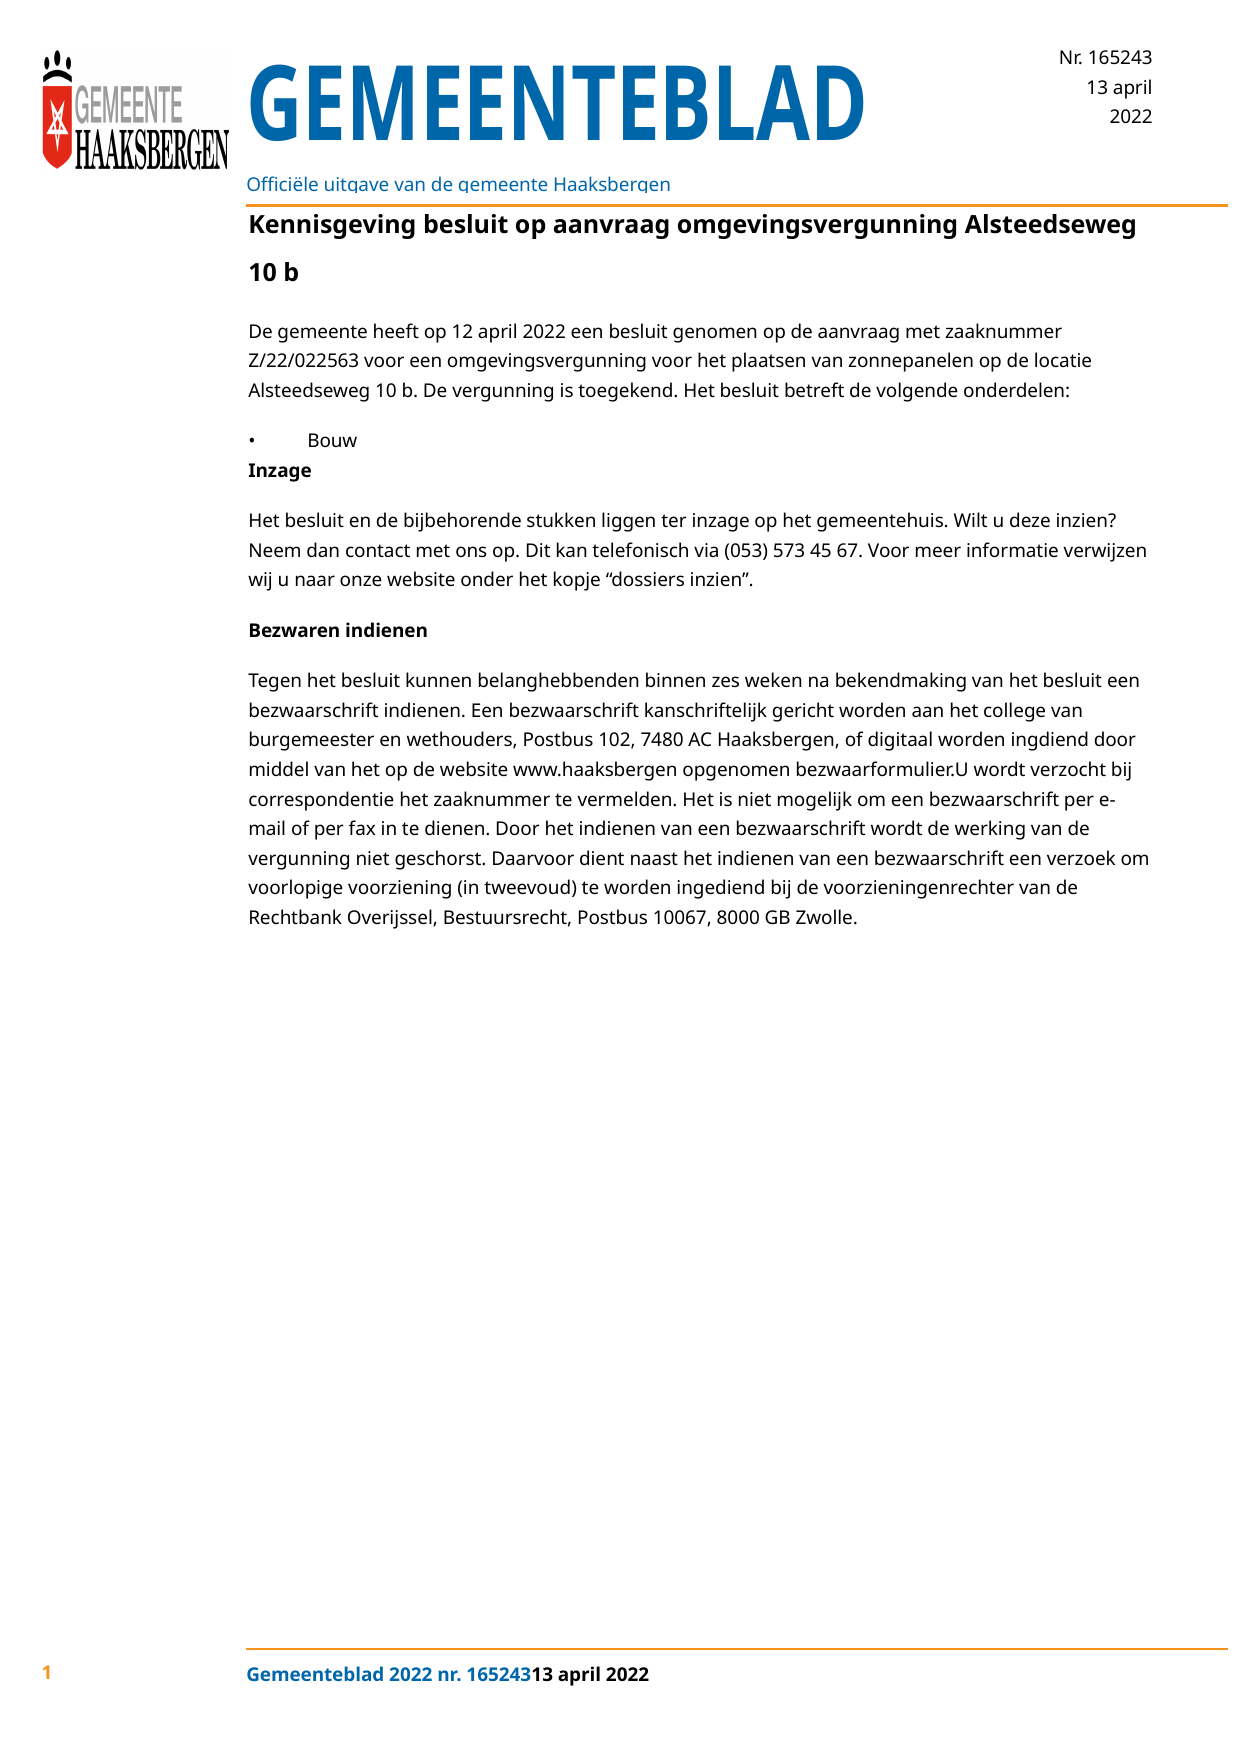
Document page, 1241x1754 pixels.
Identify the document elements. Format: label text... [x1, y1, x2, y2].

text Tegen het besluit kunnen belanghebbenden binnen zes weken na bekendmaking van het besluit een bezwaarschrift indienen. Een bezwaarschrift kanschriftelijk gericht worden aan het college van burgemeester en wethouders, Postbus 102, 7480 AC Haaksbergen, of digitaal worden ingdiend door middel van het op de website www.haaksbergen opgenomen bezwaarformulier.U wordt verzocht bij correspondentie het zaaknummer te vermelden. Het is niet mogelijk om een bezwaarschrift per e-mail of per fax in te dienen. Door het indienen van een bezwaarschrift wordt de werking van de vergunning niet geschorst. Daarvoor dient naast het indienen van een bezwaarschrift een verzoek om voorlopige voorziening (in tweevoud) te worden ingediend bij de voorzieningenrechter van de Rechtbank Overijssel, Bestuursrecht, Postbus 10067, 8000 GB Zwolle. [248, 667, 1152, 930]
list Bouw [248, 427, 1152, 453]
text Kennisgeving besluit op aanvraag omgevingsvergunning Alsteedseweg 10 b [248, 207, 1152, 288]
text Bezwaren indienen [248, 617, 1152, 643]
picture [41, 47, 231, 172]
text Inzage [248, 457, 1152, 483]
text Het besluit en de bijbehorende stukken liggen ter inzage op het gemeentehuis. Wilt u deze inzien? Neem dan contact met ons op. Dit kan telefonisch via (053) 573 45 67. Voor meer informatie verwijzen wij u naar onze website onder het kopje “dossiers inzien”. [248, 507, 1152, 592]
text De gemeente heeft op 12 april 2022 een besluit genomen op de aanvraag met zaaknummer Z/22/022563 voor een omgevingsvergunning voor het plaatsen van zonnepanelen op de locatie Alsteedseweg 10 b. De vergunning is toegekend. Het besluit betreft de volgende onderdelen: [248, 318, 1152, 403]
